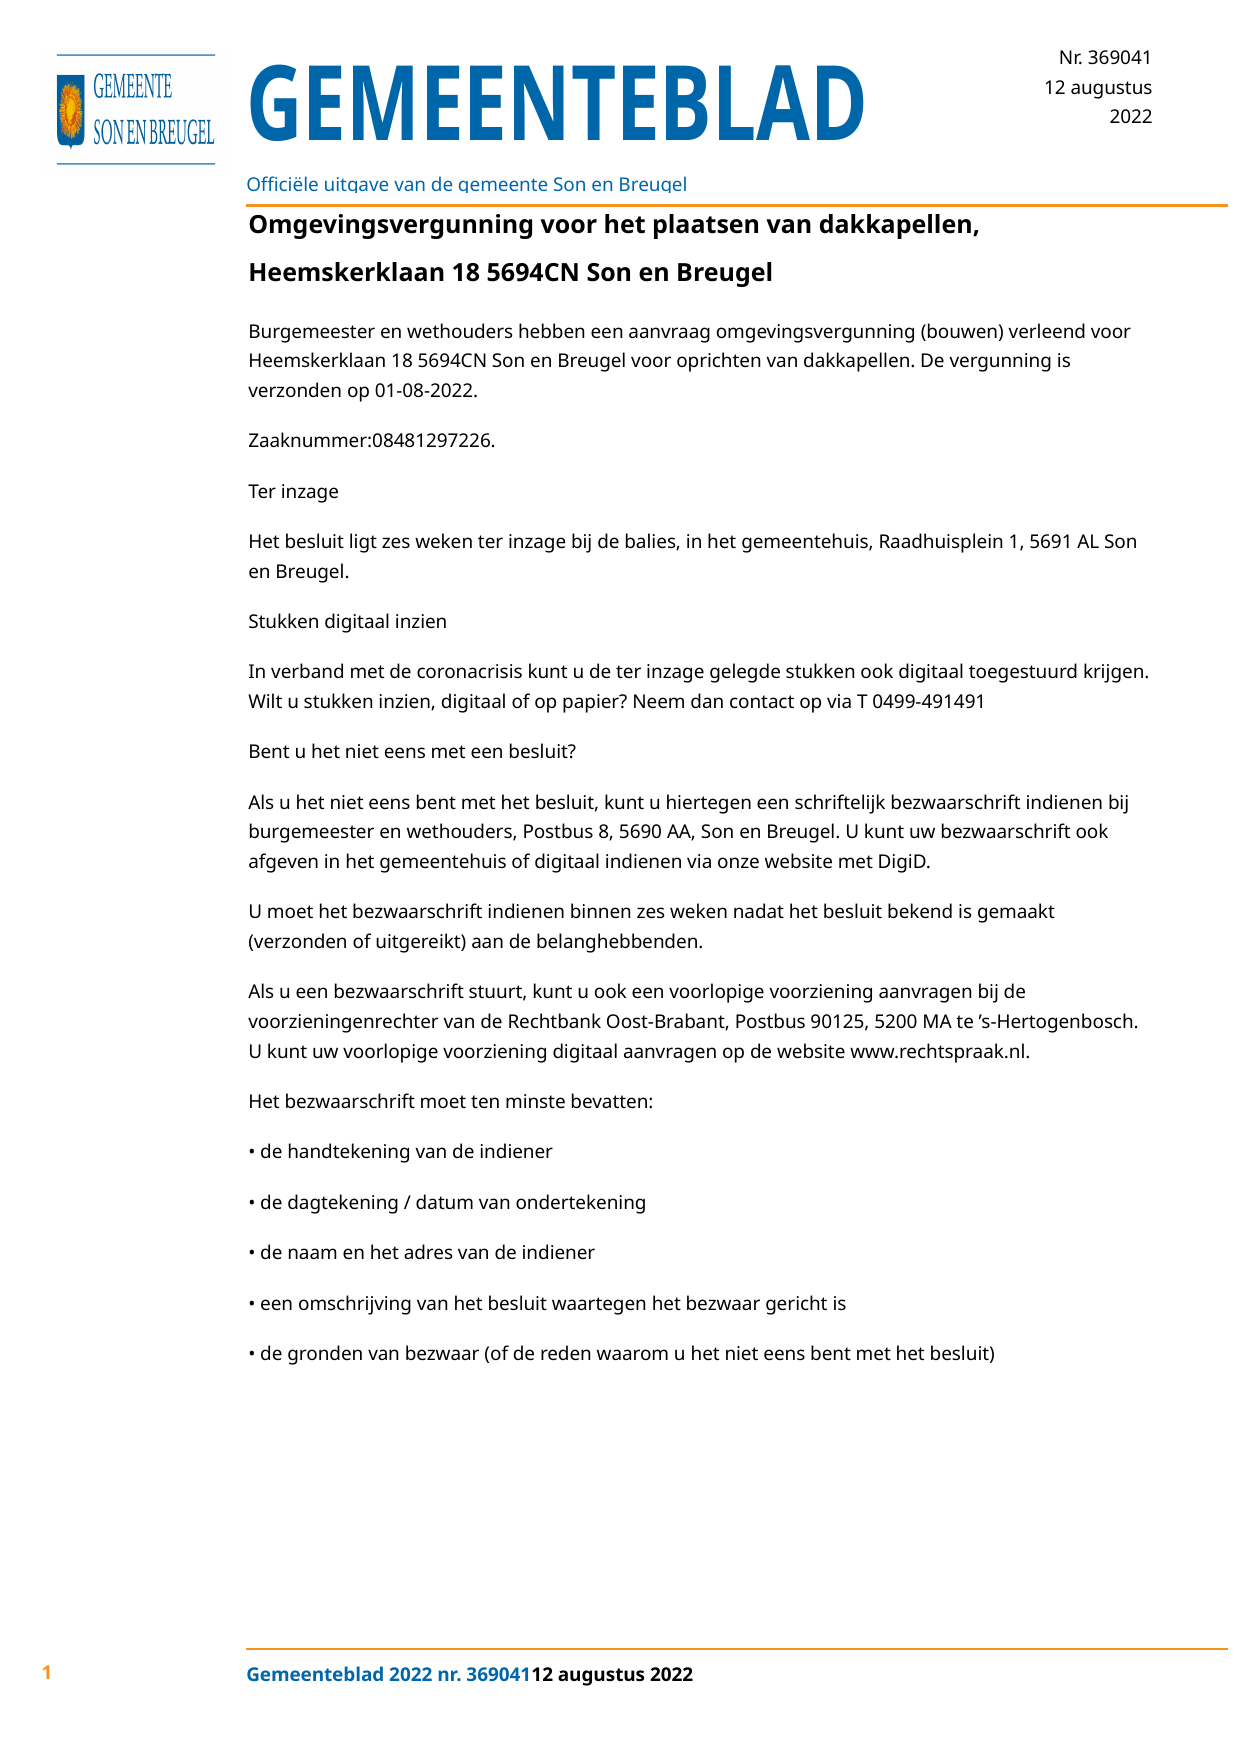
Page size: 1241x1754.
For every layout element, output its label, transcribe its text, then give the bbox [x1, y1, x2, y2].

text Bent u het niet eens met een besluit? [248, 739, 1152, 764]
text • de handtekening van de indiener [248, 1139, 1152, 1164]
text • een omschrijving van het besluit waartegen het bezwaar gericht is [248, 1290, 1152, 1316]
text In verband met de coronacrisis kunt u de ter inzage gelegde stukken ook digitaal toegestuurd krijgen. Wilt u stukken inzien, digitaal of op papier? Neem dan contact op via T 0499-491491 [248, 659, 1152, 714]
text • de naam en het adres van de indiener [248, 1239, 1152, 1265]
text Ter inzage [248, 478, 1152, 504]
text Als u het niet eens bent met het besluit, kunt u hiertegen een schriftelijk bezwaarschrift indienen bij burgemeester en wethouders, Postbus 8, 5690 AA, Son en Breugel. U kunt uw bezwaarschrift ook afgeven in het gemeentehuis of digitaal indienen via onze website met DigiD. [248, 789, 1152, 874]
text Stukken digitaal inzien [248, 608, 1152, 634]
picture [41, 47, 231, 172]
text Zaaknummer:08481297226. [248, 427, 1152, 453]
text • de gronden van bezwaar (of de reden waarom u het niet eens bent met het besluit) [248, 1340, 1152, 1366]
text Het besluit ligt zes weken ter inzage bij de balies, in het gemeentehuis, Raadhuisplein 1, 5691 AL Son en Breugel. [248, 528, 1152, 584]
text • de dagtekening / datum van ondertekening [248, 1189, 1152, 1215]
text Burgemeester en wethouders hebben een aanvraag omgevingsvergunning (bouwen) verleend voor Heemskerklaan 18 5694CN Son en Breugel voor oprichten van dakkapellen. De vergunning is verzonden op 01-08-2022. [248, 318, 1152, 403]
text Als u een bezwaarschrift stuurt, kunt u ook een voorlopige voorziening aanvragen bij de voorzieningenrechter van de Rechtbank Oost-Brabant, Postbus 90125, 5200 MA te ’s-Hertogenbosch. U kunt uw voorlopige voorziening digitaal aanvragen op de website www.rechtspraak.nl. [248, 979, 1152, 1064]
text U moet het bezwaarschrift indienen binnen zes weken nadat het besluit bekend is gemaakt (verzonden of uitgereikt) aan de belanghebbenden. [248, 899, 1152, 954]
text Omgevingsvergunning voor het plaatsen van dakkapellen, Heemskerklaan 18 5694CN Son en Breugel [248, 207, 1152, 288]
text Het bezwaarschrift moet ten minste bevatten: [248, 1088, 1152, 1114]
